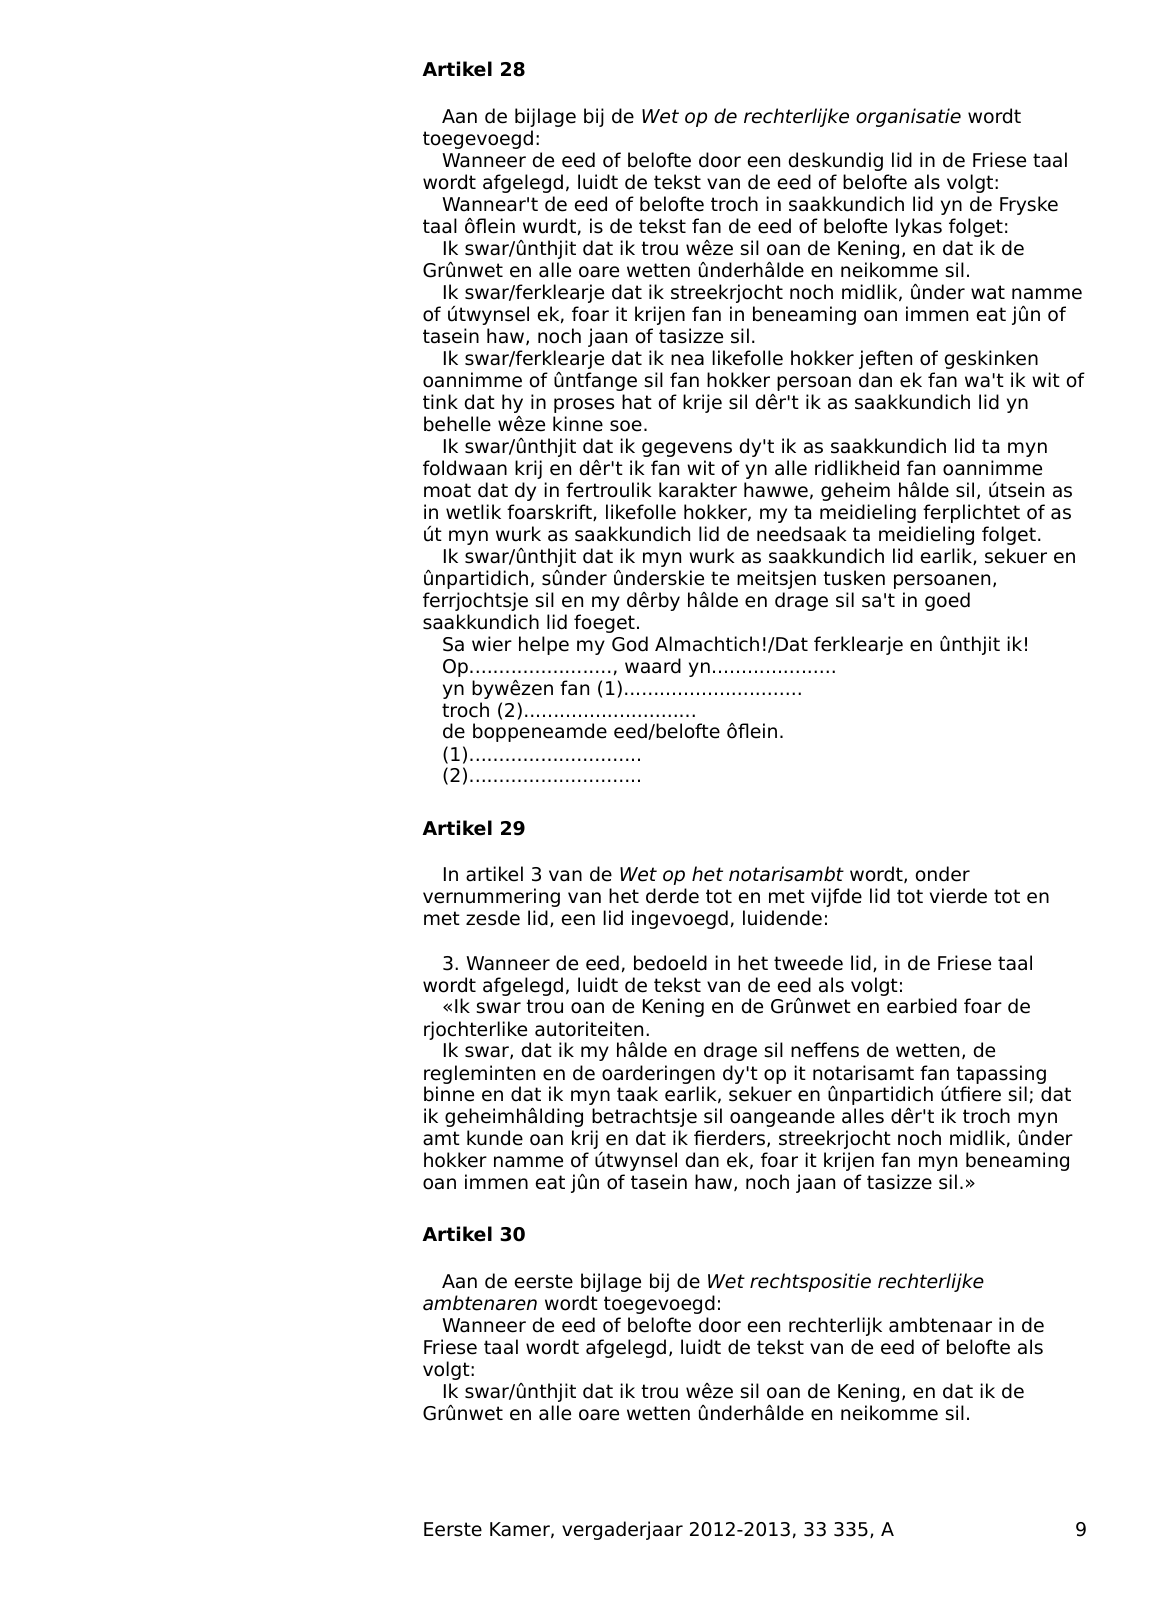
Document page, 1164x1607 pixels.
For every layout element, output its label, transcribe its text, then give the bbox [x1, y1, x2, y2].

text Ik swar/ûnthjit dat ik trou wêze sil oan de Kening, en dat ik de Grûnwet en alle oare wetten ûnderhâlde en neikomme sil. [422, 238, 1087, 282]
text In artikel 3 van de Wet op het notarisambt wordt, onder vernummering van het derde tot en met vijfde lid tot vierde tot en met zesde lid, een lid ingevoegd, luidende: [422, 864, 1087, 930]
subtitle Artikel 28 [422, 59, 1087, 81]
text troch (2)............................. [422, 699, 1087, 721]
text 3. Wanneer de eed, bedoeld in het tweede lid, in de Friese taal wordt afgelegd, luidt de tekst van de eed als volgt: [422, 952, 1087, 996]
text Wanneer de eed of belofte door een deskundig lid in de Friese taal wordt afgelegd, luidt de tekst van de eed of belofte als volgt: [422, 150, 1087, 194]
text yn bywêzen fan (1).............................. [422, 677, 1087, 699]
text Ik swar, dat ik my hâlde en drage sil neffens de wetten, de regleminten en de oarderingen dy't op it notarisamt fan tapassing binne en dat ik myn taak earlik, sekuer en ûnpartidich útfiere sil; dat ik geheimhâlding betrachtsje sil oangeande alles dêr't ik troch myn amt kunde oan krij en dat ik fierders, streekrjocht noch midlik, ûnder hokker namme of útwynsel dan ek, foar it krijen fan myn beneaming oan immen eat jûn of tasein haw, noch jaan of tasizze sil.» [422, 1040, 1087, 1194]
subtitle Artikel 29 [422, 817, 1087, 839]
text «Ik swar trou oan de Kening en de Grûnwet en earbied foar de rjochterlike autoriteiten. [422, 996, 1087, 1040]
text Aan de eerste bijlage bij de Wet rechtspositie rechterlijke ambtenaren wordt toegevoegd: [422, 1271, 1087, 1315]
text Ik swar/ûnthjit dat ik trou wêze sil oan de Kening, en dat ik de Grûnwet en alle oare wetten ûnderhâlde en neikomme sil. [422, 1381, 1087, 1425]
text Wanneer de eed of belofte door een rechterlijk ambtenaar in de Friese taal wordt afgelegd, luidt de tekst van de eed of belofte als volgt: [422, 1315, 1087, 1381]
text (2)............................. [422, 765, 1087, 787]
text Aan de bijlage bij de Wet op de rechterlijke organisatie wordt toegevoegd: [422, 106, 1087, 150]
text (1)............................. [422, 743, 1087, 765]
text Wannear't de eed of belofte troch in saakkundich lid yn de Fryske taal ôflein wurdt, is de tekst fan de eed of belofte lykas folget: [422, 194, 1087, 238]
text Ik swar/ferklearje dat ik nea likefolle hokker jeften of geskinken oannimme of ûntfange sil fan hokker persoan dan ek fan wa't ik wit of tink dat hy in proses hat of krije sil dêr't ik as saakkundich lid yn behelle wêze kinne soe. [422, 348, 1087, 436]
text Ik swar/ferklearje dat ik streekrjocht noch midlik, ûnder wat namme of útwynsel ek, foar it krijen fan in beneaming oan immen eat jûn of tasein haw, noch jaan of tasizze sil. [422, 282, 1087, 348]
text de boppeneamde eed/belofte ôflein. [422, 721, 1087, 743]
text Sa wier helpe my God Almachtich!/Dat ferklearje en ûnthjit ik! [422, 633, 1087, 656]
text Op........................, waard yn..................... [422, 656, 1087, 677]
subtitle Artikel 30 [422, 1224, 1087, 1246]
text Ik swar/ûnthjit dat ik myn wurk as saakkundich lid earlik, sekuer en ûnpartidich, sûnder ûnderskie te meitsjen tusken persoanen, ferrjochtsje sil en my dêrby hâlde en drage sil sa't in goed saakkundich lid foeget. [422, 546, 1087, 633]
text Ik swar/ûnthjit dat ik gegevens dy't ik as saakkundich lid ta myn foldwaan krij en dêr't ik fan wit of yn alle ridlikheid fan oannimme moat dat dy in fertroulik karakter hawwe, geheim hâlde sil, útsein as in wetlik foarskrift, likefolle hokker, my ta meidieling ferplichtet of as út myn wurk as saakkundich lid de needsaak ta meidieling folget. [422, 436, 1087, 546]
